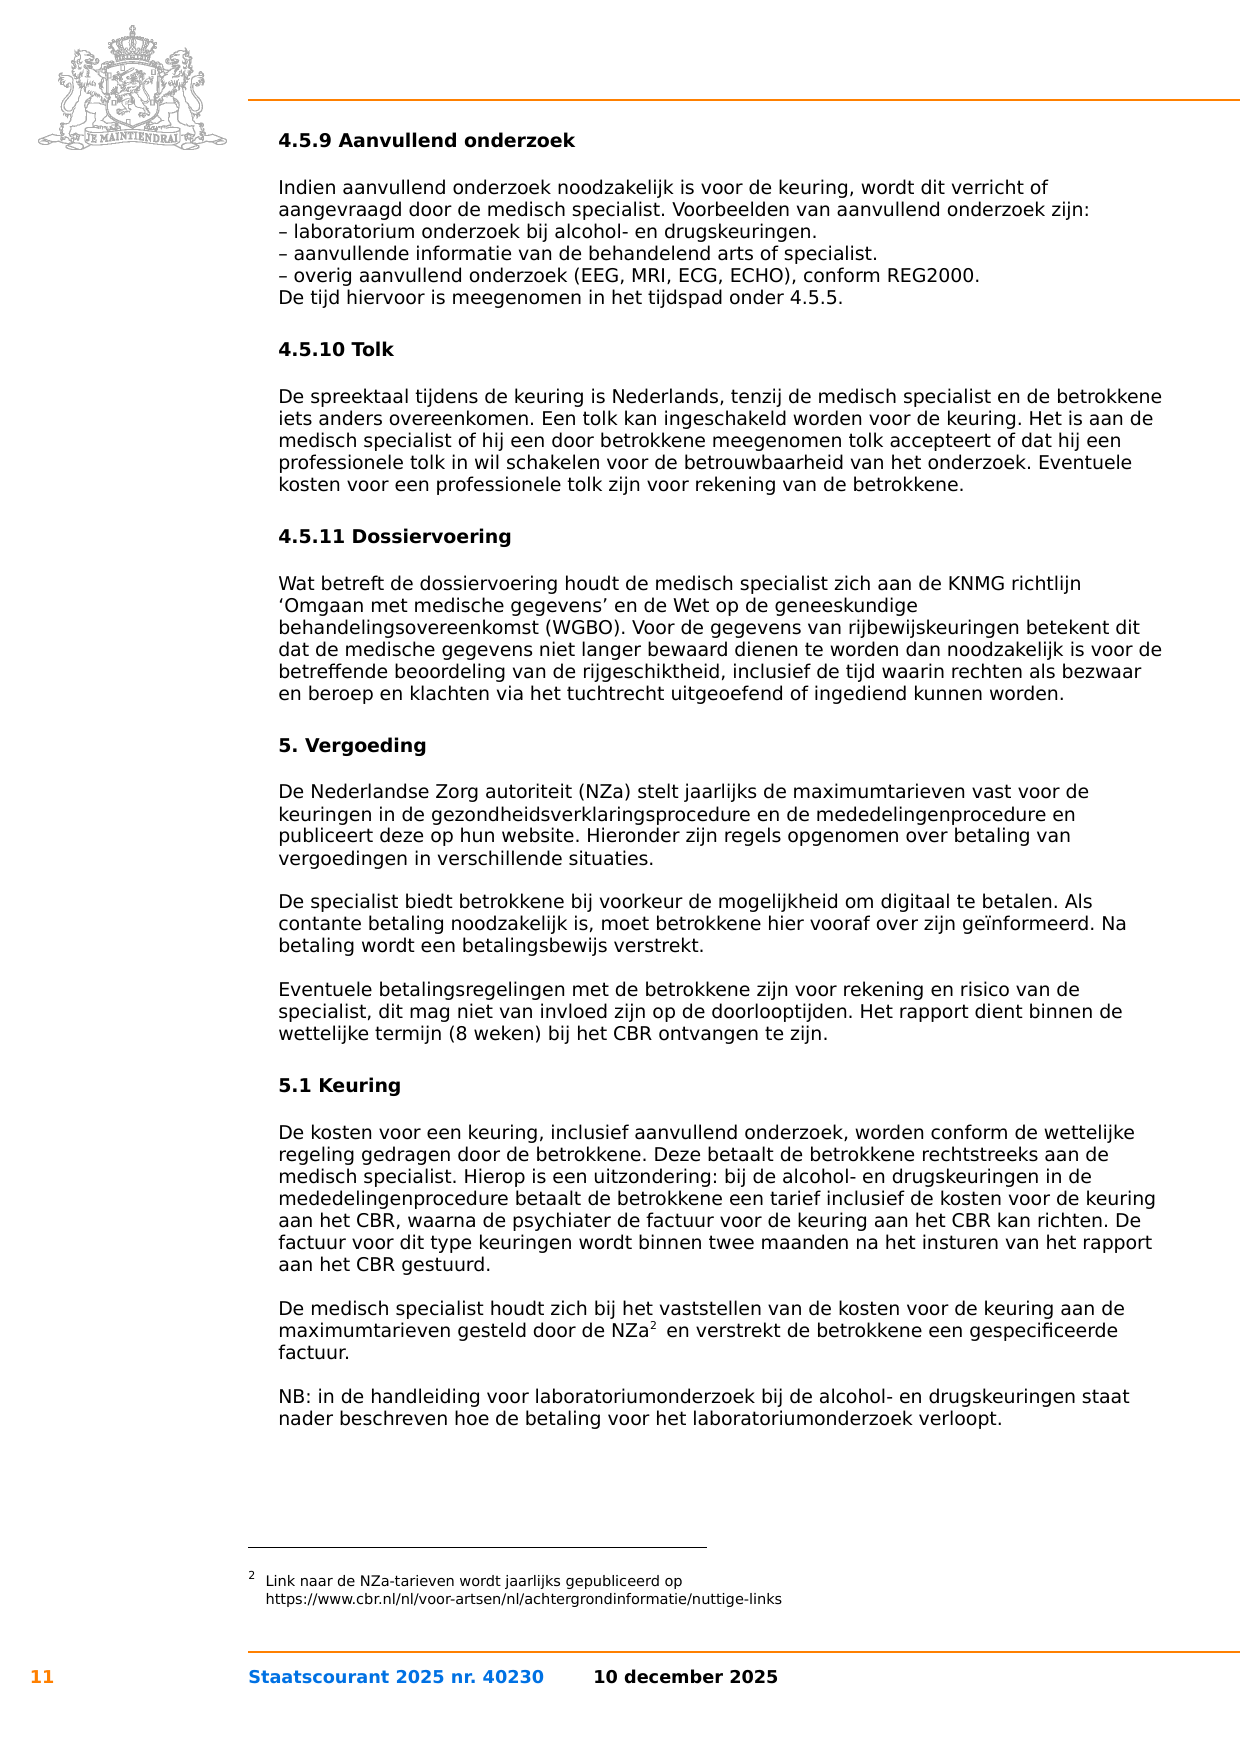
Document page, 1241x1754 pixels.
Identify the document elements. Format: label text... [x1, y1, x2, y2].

text De kosten voor een keuring, inclusief aanvullend onderzoek, worden conform de wettelijke regeling gedragen door de betrokkene. Deze betaalt de betrokkene rechtstreeks aan de medisch specialist. Hierop is een uitzondering: bij de alcohol- en drugskeuringen in de mededelingenprocedure betaalt de betrokkene een tarief inclusief de kosten voor de keuring aan het CBR, waarna de psychiater de factuur voor de keuring aan het CBR kan richten. De factuur voor dit type keuringen wordt binnen twee maanden na het insturen van het rapport aan het CBR gestuurd. [278, 1122, 1163, 1276]
text De specialist biedt betrokkene bij voorkeur de mogelijkheid om digitaal te betalen. Als contante betaling noodzakelijk is, moet betrokkene hier vooraf over zijn geïnformeerd. Na betaling wordt een betalingsbewijs verstrekt. [278, 891, 1163, 957]
text Link naar de NZa-tarieven wordt jaarlijks gepubliceerd op https://www.cbr.nl/nl/voor-artsen/nl/achtergrondinformatie/nuttige-links [248, 1569, 1163, 1608]
text De tijd hiervoor is meegenomen in het tijdspad onder 4.5.5. [278, 287, 1163, 309]
text Wat betreft de dossiervoering houdt de medisch specialist zich aan de KNMG richtlijn ‘Omgaan met medische gegevens’ en de Wet op de geneeskundige behandelingsovereenkomst (WGBO). Voor de gegevens van rijbewijskeuringen betekent dit dat de medische gegevens niet langer bewaard dienen te worden dan noodzakelijk is voor de betreffende beoordeling van de rijgeschiktheid, inclusief de tijd waarin rechten als bezwaar en beroep en klachten via het tuchtrecht uitgeoefend of ingediend kunnen worden. [278, 573, 1163, 704]
subtitle 4.5.10 Tolk [278, 339, 1163, 361]
subtitle 4.5.9 Aanvullend onderzoek [278, 130, 1163, 152]
text – overig aanvullend onderzoek (EEG, MRI, ECG, ECHO), conform REG2000. [278, 265, 1163, 287]
text NB: in de handleiding voor laboratoriumonderzoek bij de alcohol- en drugskeuringen staat nader beschreven hoe de betaling voor het laboratoriumonderzoek verloopt. [278, 1386, 1163, 1429]
subtitle 4.5.11 Dossiervoering [278, 526, 1163, 548]
subtitle 5.1 Keuring [278, 1075, 1163, 1097]
text De Nederlandse Zorg autoriteit (NZa) stelt jaarlijks de maximumtarieven vast voor de keuringen in de gezondheidsverklaringsprocedure en de mededelingenprocedure en publiceert deze op hun website. Hieronder zijn regels opgenomen over betaling van vergoedingen in verschillende situaties. [278, 781, 1163, 869]
text – laboratorium onderzoek bij alcohol- en drugskeuringen. [278, 221, 1163, 243]
subtitle 5. Vergoeding [278, 734, 1163, 756]
text Indien aanvullend onderzoek noodzakelijk is voor de keuring, wordt dit verricht of aangevraagd door de medisch specialist. Voorbeelden van aanvullend onderzoek zijn: [278, 177, 1163, 221]
picture [38, 25, 227, 150]
text Eventuele betalingsregelingen met de betrokkene zijn voor rekening en risico van de specialist, dit mag niet van invloed zijn op de doorlooptijden. Het rapport dient binnen de wettelijke termijn (8 weken) bij het CBR ontvangen te zijn. [278, 979, 1163, 1045]
text De medisch specialist houdt zich bij het vaststellen van de kosten voor de keuring aan de maximumtarieven gesteld door de NZa en verstrekt de betrokkene een gespecificeerde factuur. [278, 1298, 1163, 1364]
text De spreektaal tijdens de keuring is Nederlands, tenzij de medisch specialist en de betrokkene iets anders overeenkomen. Een tolk kan ingeschakeld worden voor de keuring. Het is aan de medisch specialist of hij een door betrokkene meegenomen tolk accepteert of dat hij een professionele tolk in wil schakelen voor de betrouwbaarheid van het onderzoek. Eventuele kosten voor een professionele tolk zijn voor rekening van de betrokkene. [278, 386, 1163, 496]
text – aanvullende informatie van de behandelend arts of specialist. [278, 243, 1163, 265]
